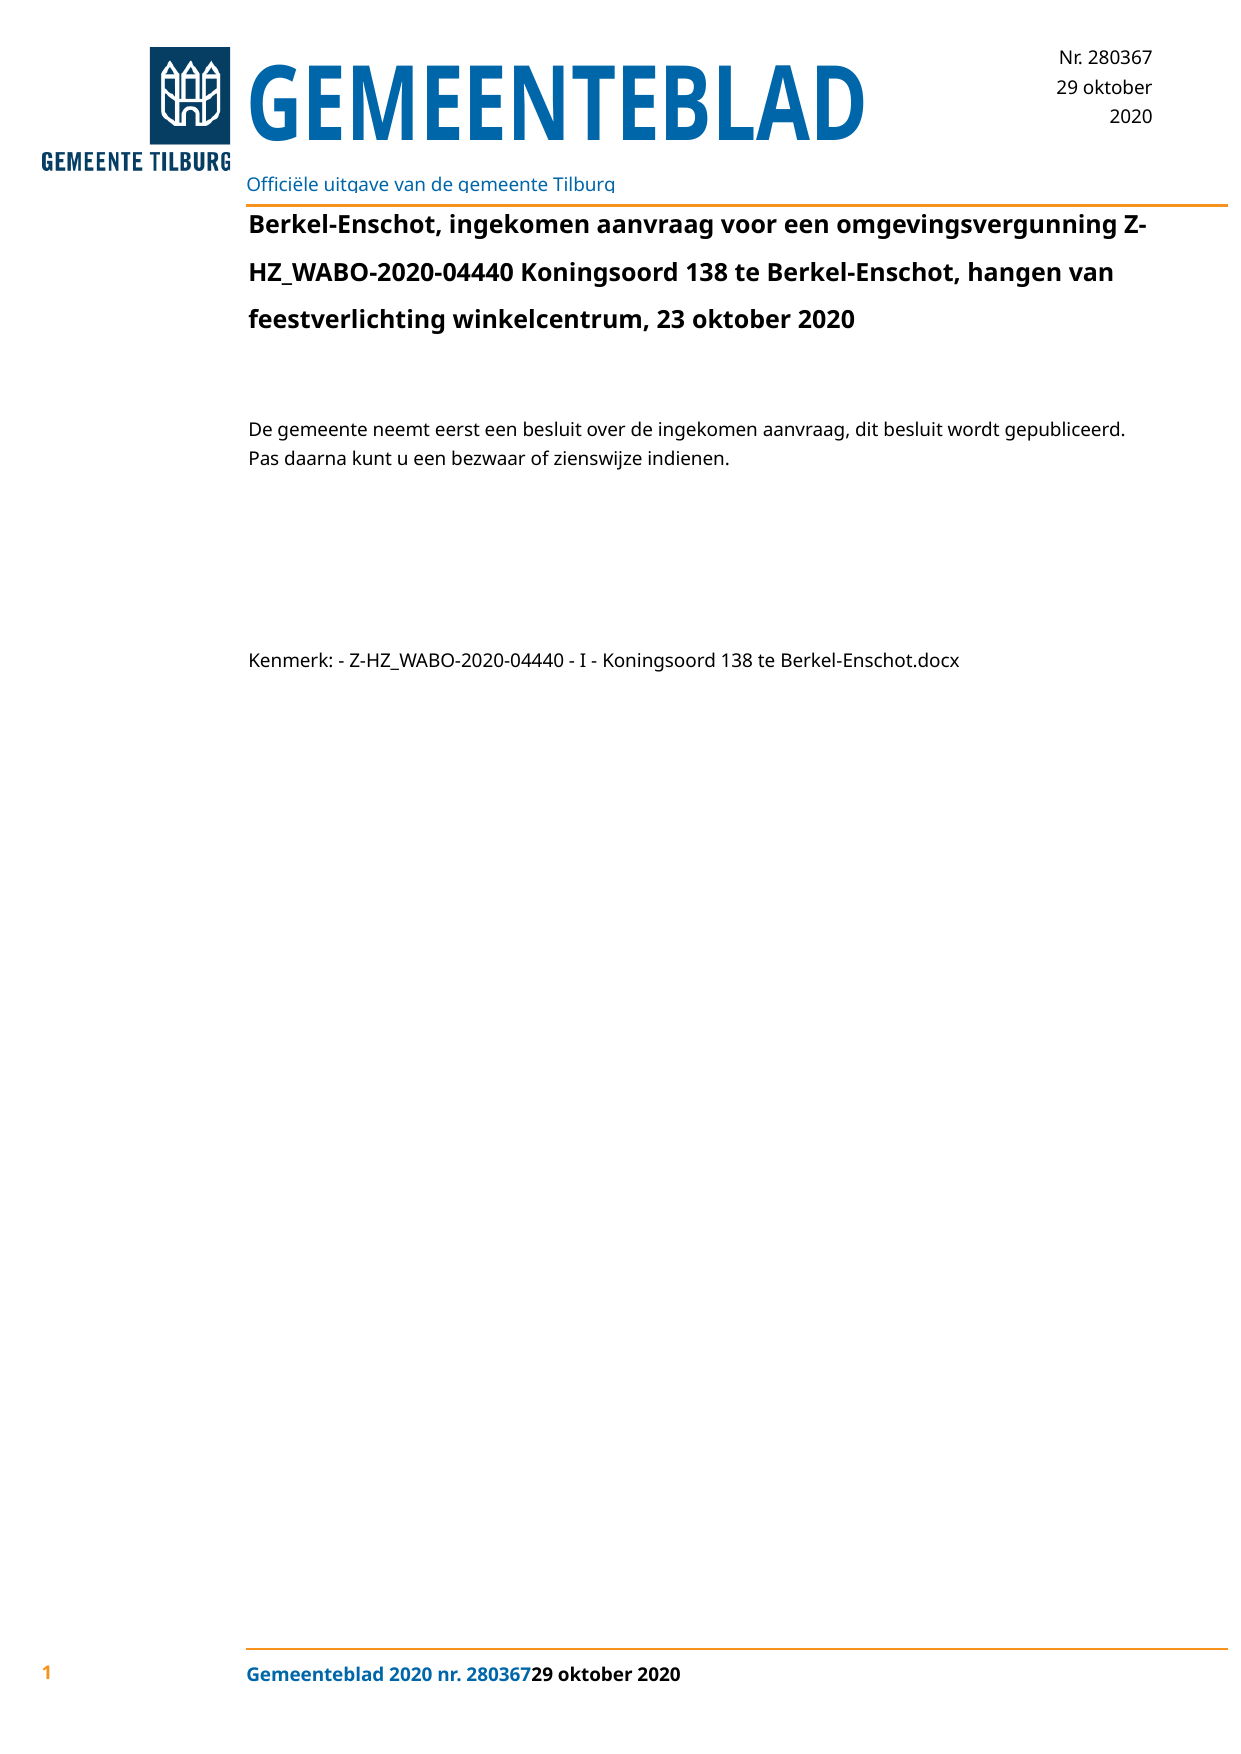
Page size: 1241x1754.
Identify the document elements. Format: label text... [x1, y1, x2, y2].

picture [41, 47, 231, 172]
text Kenmerk: - Z-HZ_WABO-2020-04440 - I - Koningsoord 138 te Berkel-Enschot.docx [248, 647, 1152, 673]
text De gemeente neemt eerst een besluit over de ingekomen aanvraag, dit besluit wordt gepubliceerd. Pas daarna kunt u een bezwaar of zienswijze indienen. [248, 416, 1152, 471]
text Berkel-Enschot, ingekomen aanvraag voor een omgevingsvergunning Z-HZ_WABO-2020-04440 Koningsoord 138 te Berkel-Enschot, hangen van feestverlichting winkelcentrum, 23 oktober 2020 [248, 207, 1152, 336]
